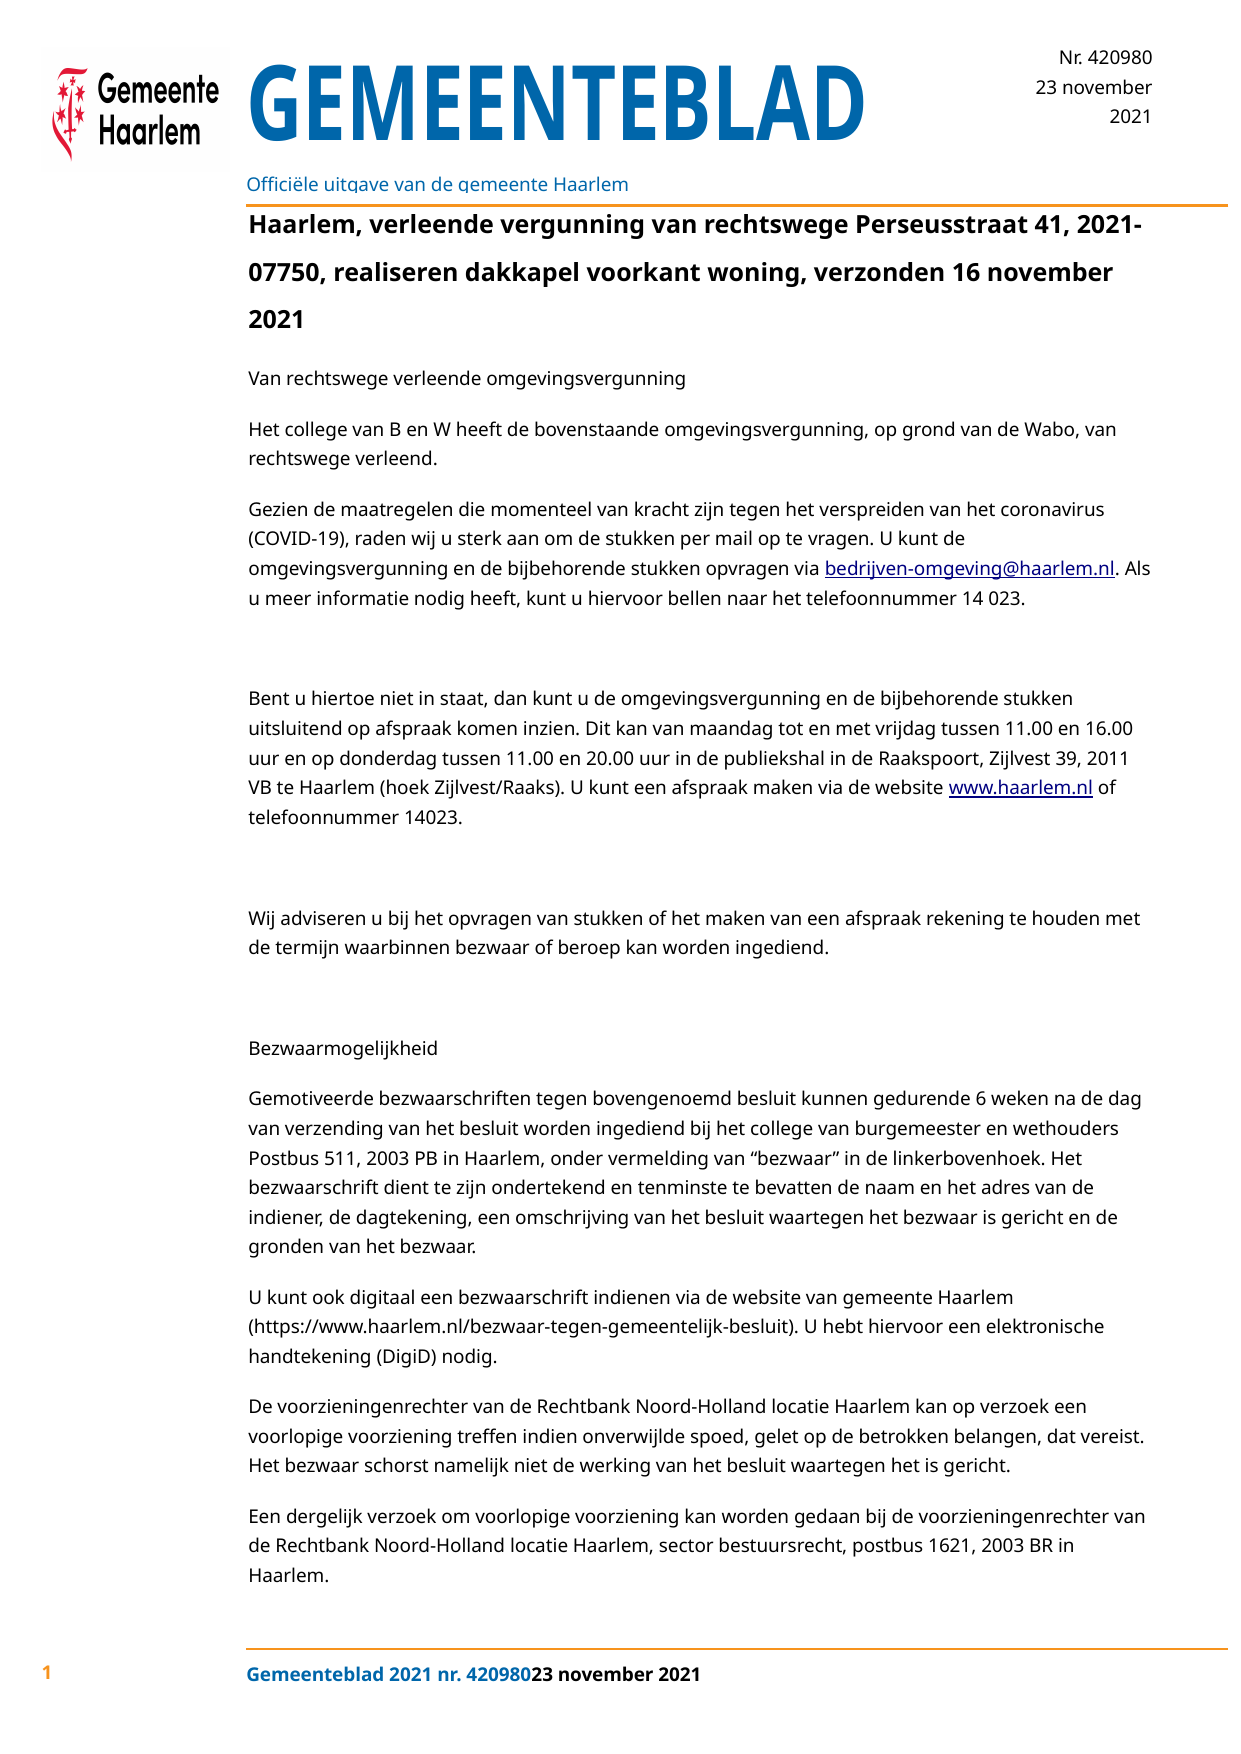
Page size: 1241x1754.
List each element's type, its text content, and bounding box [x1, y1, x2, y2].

picture [41, 47, 231, 172]
text Een dergelijk verzoek om voorlopige voorziening kan worden gedaan bij de voorzieningenrechter van de Rechtbank Noord-Holland locatie Haarlem, sector bestuursrecht, postbus 1621, 2003 BR in Haarlem. [248, 1503, 1152, 1588]
text Haarlem, verleende vergunning van rechtswege Perseusstraat 41, 2021-07750, realiseren dakkapel voorkant woning, verzonden 16 november 2021 [248, 207, 1152, 336]
text Bezwaarmogelijkheid [248, 1035, 1152, 1061]
text Wij adviseren u bij het opvragen van stukken of het maken van een afspraak rekening te houden met de termijn waarbinnen bezwaar of beroep kan worden ingediend. [248, 905, 1152, 960]
text Van rechtswege verleende omgevingsvergunning [248, 366, 1152, 391]
text Gemotiveerde bezwaarschriften tegen bovengenoemd besluit kunnen gedurende 6 weken na de dag van verzending van het besluit worden ingediend bij het college van burgemeester en wethouders Postbus 511, 2003 PB in Haarlem, onder vermelding van “bezwaar” in de linkerbovenhoek. Het bezwaarschrift dient te zijn ondertekend en tenminste te bevatten de naam en het adres van de indiener, de dagtekening, een omschrijving van het besluit waartegen het bezwaar is gericht en de gronden van het bezwaar. [248, 1086, 1152, 1259]
text Bent u hiertoe niet in staat, dan kunt u de omgevingsvergunning en de bijbehorende stukken uitsluitend op afspraak komen inzien. Dit kan van maandag tot en met vrijdag tussen 11.00 en 16.00 uur en op donderdag tussen 11.00 en 20.00 uur in de publiekshal in de Raakspoort, Zijlvest 39, 2011 VB te Haarlem (hoek Zijlvest/Raaks). U kunt een afspraak maken via de website www.haarlem.nl of telefoonnummer 14023. [248, 686, 1152, 829]
text Gezien de maatregelen die momenteel van kracht zijn tegen het verspreiden van het coronavirus (COVID-19), raden wij u sterk aan om de stukken per mail op te vragen. U kunt de omgevingsvergunning en de bijbehorende stukken opvragen via bedrijven-omgeving@haarlem.nl. Als u meer informatie nodig heeft, kunt u hiervoor bellen naar het telefoonnummer 14 023. [248, 496, 1152, 610]
text De voorzieningenrechter van de Rechtbank Noord-Holland locatie Haarlem kan op verzoek een voorlopige voorziening treffen indien onverwijlde spoed, gelet op de betrokken belangen, dat vereist. Het bezwaar schorst namelijk niet de werking van het besluit waartegen het is gericht. [248, 1393, 1152, 1478]
text Het college van B en W heeft de bovenstaande omgevingsvergunning, op grond van de Wabo, van rechtswege verleend. [248, 416, 1152, 471]
text U kunt ook digitaal een bezwaarschrift indienen via de website van gemeente Haarlem (https://www.haarlem.nl/bezwaar-tegen-gemeentelijk-besluit). U hebt hiervoor een elektronische handtekening (DigiD) nodig. [248, 1284, 1152, 1369]
